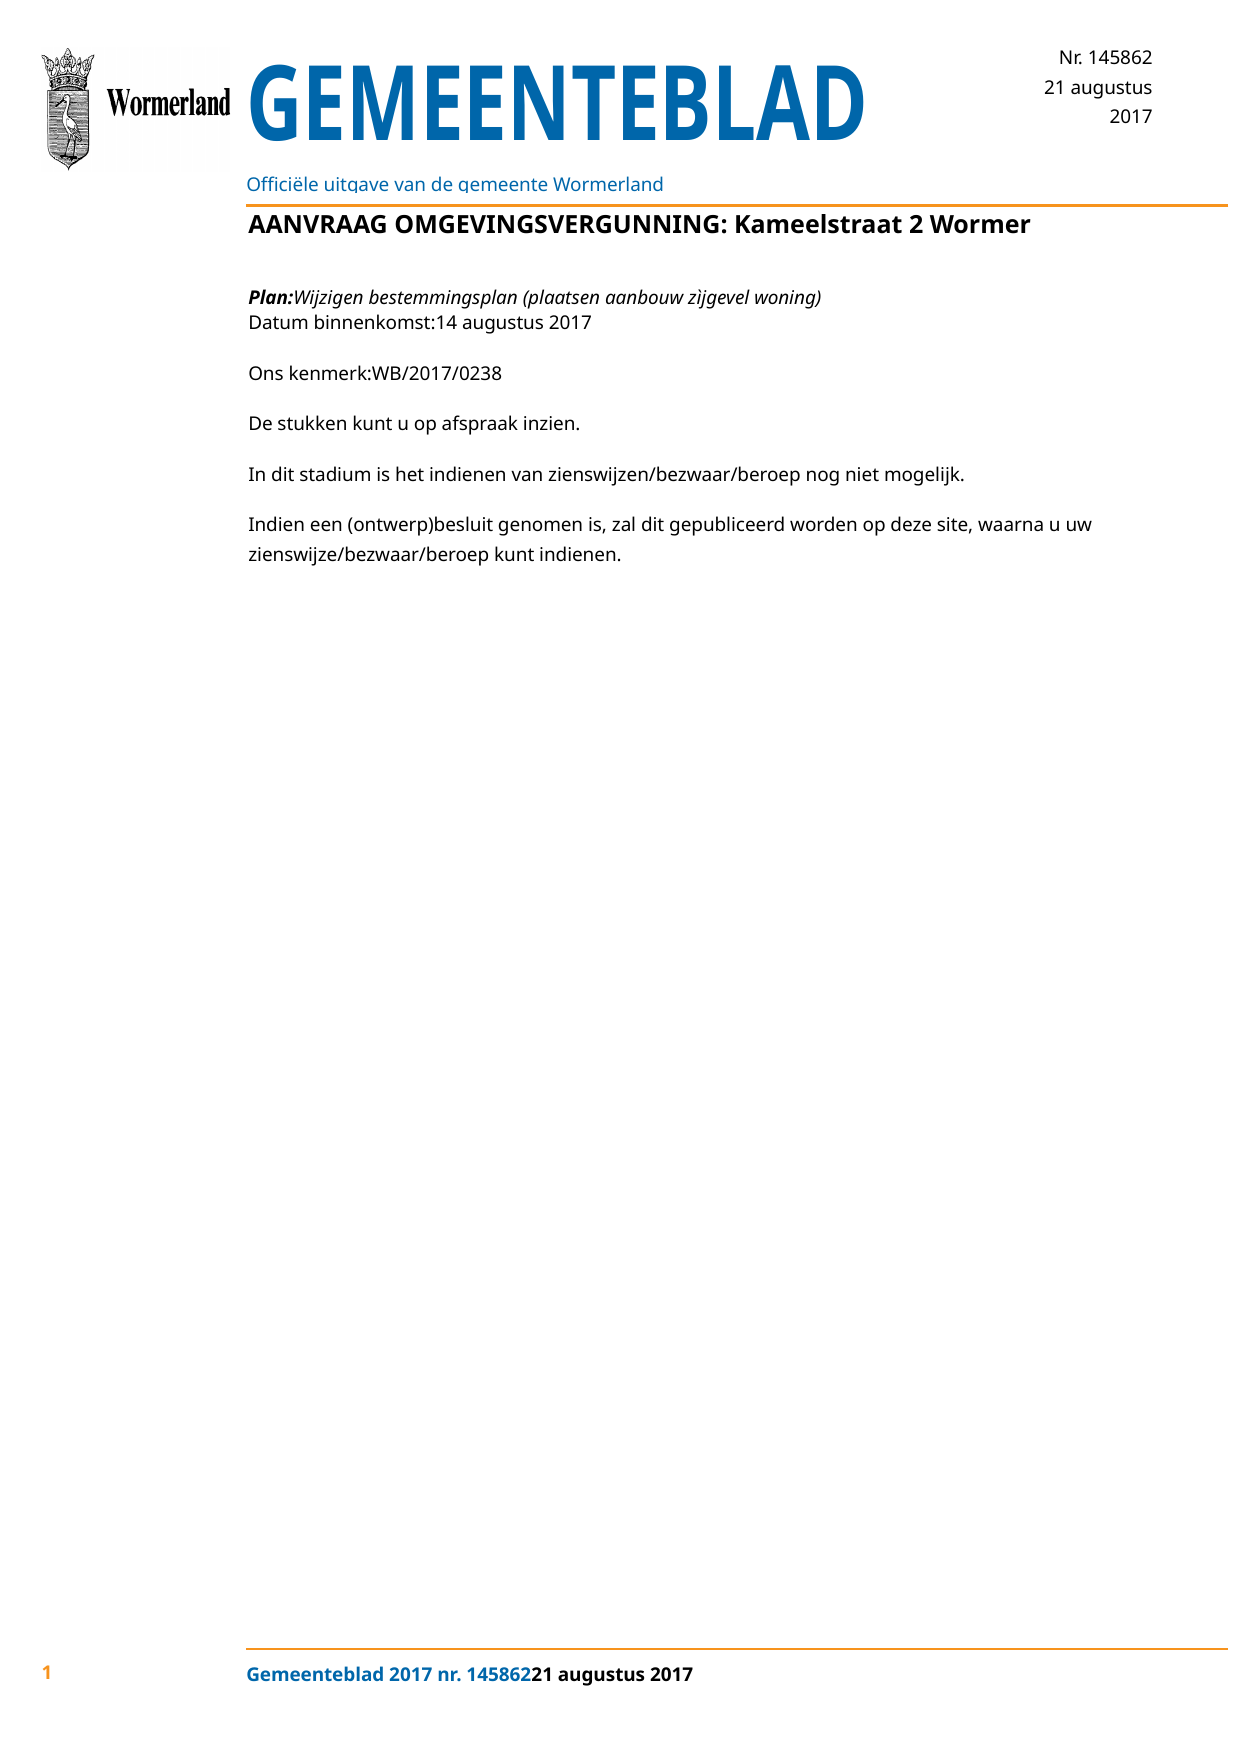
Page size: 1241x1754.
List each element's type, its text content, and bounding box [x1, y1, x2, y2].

text De stukken kunt u op afspraak inzien. [248, 410, 1152, 436]
text Plan:Wijzigen bestemmingsplan (plaatsen aanbouw zìjgevel woning) [248, 284, 1152, 309]
text Indien een (ontwerp)besluit genomen is, zal dit gepubliceerd worden op deze site, waarna u uw zienswijze/bezwaar/beroep kunt indienen. [248, 511, 1152, 567]
text AANVRAAG OMGEVINGSVERGUNNING: Kameelstraat 2 Wormer [248, 207, 1152, 241]
text Datum binnenkomst:14 augustus 2017 [248, 309, 1152, 335]
text Ons kenmerk:WB/2017/0238 [248, 360, 1152, 386]
picture [41, 47, 231, 172]
text In dit stadium is het indienen van zienswijzen/bezwaar/beroep nog niet mogelijk. [248, 461, 1152, 487]
